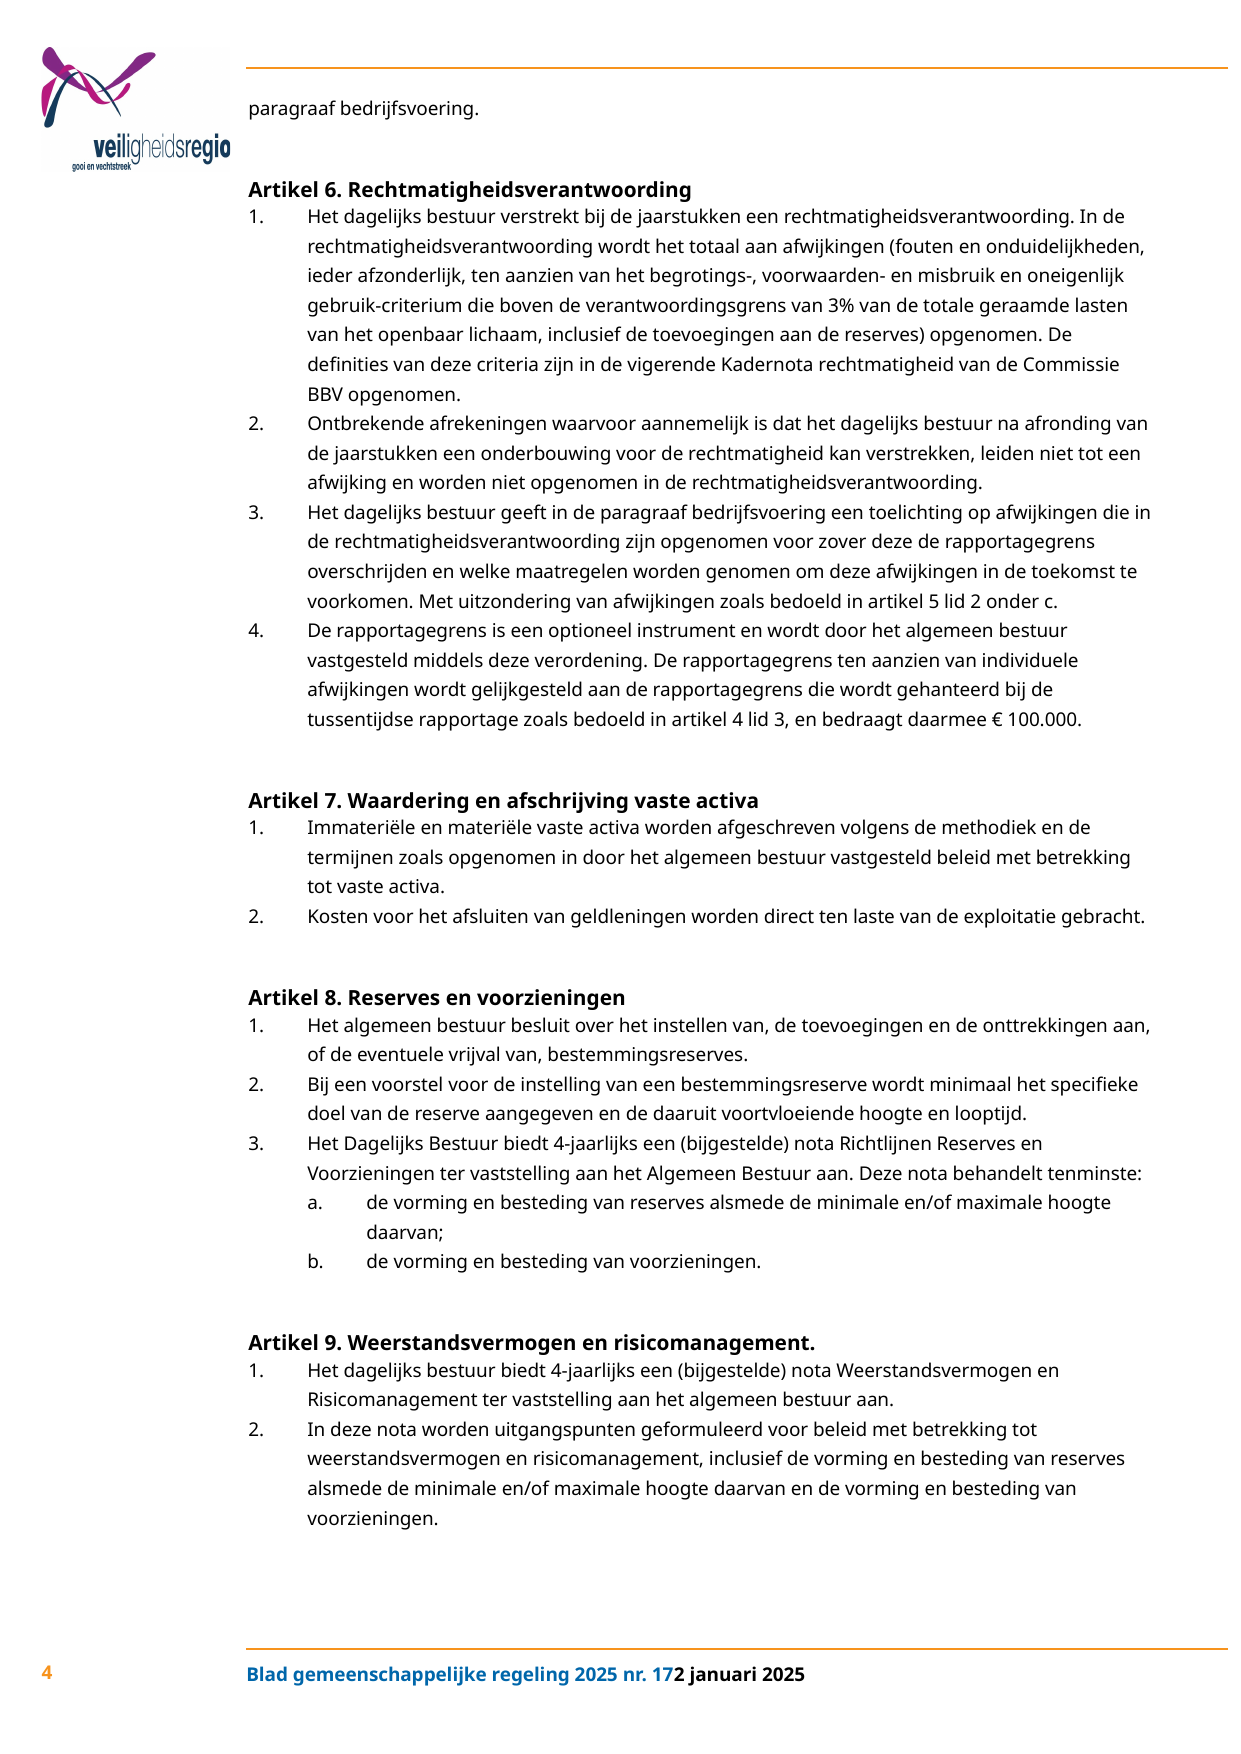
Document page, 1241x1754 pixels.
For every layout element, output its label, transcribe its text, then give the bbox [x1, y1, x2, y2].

list Immateriële en materiële vaste activa worden afgeschreven volgens de methodiek en de termijnen zoals opgenomen in door het algemeen bestuur vastgesteld beleid met betrekking tot vaste activa. [248, 814, 1152, 899]
text Artikel 6. Rechtmatigheidsverantwoording [248, 175, 1152, 203]
text Artikel 8. Reserves en voorzieningen [248, 983, 1152, 1012]
text Artikel 9. Weerstandsvermogen en risicomanagement. [248, 1328, 1152, 1357]
list Bij een voorstel voor de instelling van een bestemmingsreserve wordt minimaal het specifieke doel van de reserve aangegeven en de daaruit voortvloeiende hoogte en looptijd. [248, 1071, 1152, 1126]
list Het algemeen bestuur besluit over het instellen van, de toevoegingen en de onttrekkingen aan, of de eventuele vrijval van, bestemmingsreserves. [248, 1012, 1152, 1067]
list Het dagelijks bestuur verstrekt bij de jaarstukken een rechtmatigheidsverantwoording. In de rechtmatigheidsverantwoording wordt het totaal aan afwijkingen (fouten en onduidelijkheden, ieder afzonderlijk, ten aanzien van het begrotings-, voorwaarden- en misbruik en oneigenlijk gebruik-criterium die boven de verantwoordingsgrens van 3% van de totale geraamde lasten van het openbaar lichaam, inclusief de toevoegingen aan de reserves) opgenomen. De definities van deze criteria zijn in de vigerende Kadernota rechtmatigheid van de Commissie BBV opgenomen. [248, 203, 1152, 406]
list Het dagelijks bestuur geeft in de paragraaf bedrijfsvoering een toelichting op afwijkingen die in de rechtmatigheidsverantwoording zijn opgenomen voor zover deze de rapportagegrens overschrijden en welke maatregelen worden genomen om deze afwijkingen in de toekomst te voorkomen. Met uitzondering van afwijkingen zoals bedoeld in artikel 5 lid 2 onder c. [248, 499, 1152, 613]
text paragraaf bedrijfsvoering. [248, 95, 1152, 121]
list Het dagelijks bestuur biedt 4-jaarlijks een (bijgestelde) nota Weerstandsvermogen en Risicomanagement ter vaststelling aan het algemeen bestuur aan. [248, 1357, 1152, 1412]
list de vorming en besteding van voorzieningen. [307, 1248, 1152, 1274]
list De rapportagegrens is een optioneel instrument en wordt door het algemeen bestuur vastgesteld middels deze verordening. De rapportagegrens ten aanzien van individuele afwijkingen wordt gelijkgesteld aan de rapportagegrens die wordt gehanteerd bij de tussentijdse rapportage zoals bedoeld in artikel 4 lid 3, en bedraagt daarmee € 100.000. [248, 617, 1152, 732]
list In deze nota worden uitgangspunten geformuleerd voor beleid met betrekking tot weerstandsvermogen en risicomanagement, inclusief de vorming en besteding van reserves alsmede de minimale en/of maximale hoogte daarvan en de vorming en besteding van voorzieningen. [248, 1416, 1152, 1531]
list Het Dagelijks Bestuur biedt 4-jaarlijks een (bijgestelde) nota Richtlijnen Reserves en Voorzieningen ter vaststelling aan het Algemeen Bestuur aan. Deze nota behandelt tenminste: [248, 1130, 1152, 1185]
list Ontbrekende afrekeningen waarvoor aannemelijk is dat het dagelijks bestuur na afronding van de jaarstukken een onderbouwing voor de rechtmatigheid kan verstrekken, leiden niet tot een afwijking en worden niet opgenomen in de rechtmatigheidsverantwoording. [248, 410, 1152, 495]
list de vorming en besteding van reserves alsmede de minimale en/of maximale hoogte daarvan; [307, 1189, 1152, 1244]
text Artikel 7. Waardering en afschrijving vaste activa [248, 786, 1152, 814]
picture [41, 47, 231, 172]
list Kosten voor het afsluiten van geldleningen worden direct ten laste van de exploitatie gebracht. [248, 903, 1152, 929]
